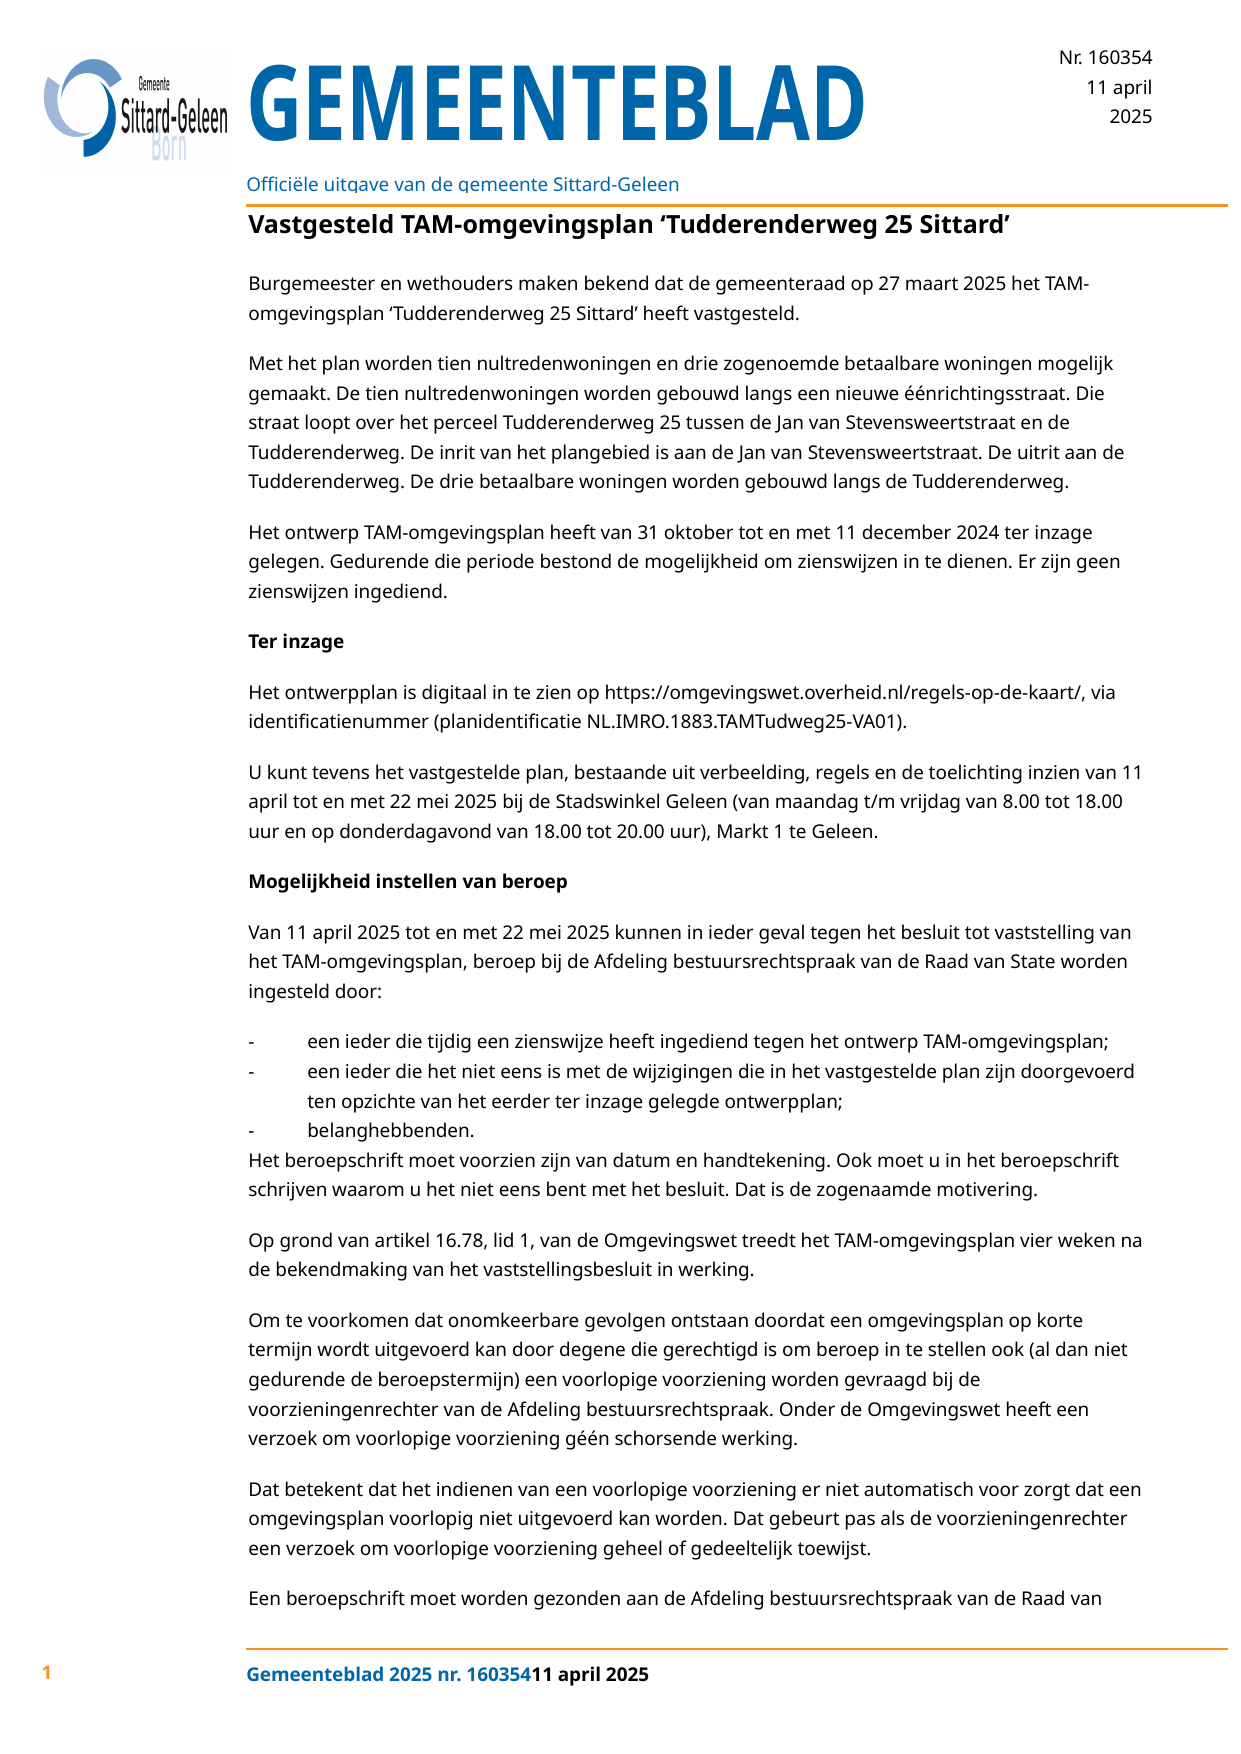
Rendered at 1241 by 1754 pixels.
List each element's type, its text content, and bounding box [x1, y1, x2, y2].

text Het ontwerp TAM-omgevingsplan heeft van 31 oktober tot en met 11 december 2024 ter inzage gelegen. Gedurende die periode bestond de mogelijkheid om zienswijzen in te dienen. Er zijn geen zienswijzen ingediend. [248, 519, 1152, 604]
text Het beroepschrift moet voorzien zijn van datum en handtekening. Ook moet u in het beroepschrift schrijven waarom u het niet eens bent met het besluit. Dat is de zogenaamde motivering. [248, 1147, 1152, 1202]
text Burgemeester en wethouders maken bekend dat de gemeenteraad op 27 maart 2025 het TAM-omgevingsplan ‘Tudderenderweg 25 Sittard’ heeft vastgesteld. [248, 270, 1152, 326]
list belanghebbenden. [248, 1117, 1152, 1143]
text Op grond van artikel 16.78, lid 1, van de Omgevingswet treedt het TAM-omgevingsplan vier weken na de bekendmaking van het vaststellingsbesluit in werking. [248, 1227, 1152, 1282]
text U kunt tevens het vastgestelde plan, bestaande uit verbeelding, regels en de toelichting inzien van 11 april tot en met 22 mei 2025 bij de Stadswinkel Geleen (van maandag t/m vrijdag van 8.00 tot 18.00 uur en op donderdagavond van 18.00 tot 20.00 uur), Markt 1 te Geleen. [248, 759, 1152, 844]
picture [41, 47, 231, 172]
text Ter inzage [248, 629, 1152, 654]
text Het ontwerpplan is digitaal in te zien op https://omgevingswet.overheid.nl/regels-op-de-kaart/, via identificatienummer (planidentificatie NL.IMRO.1883.TAMTudweg25-VA01). [248, 679, 1152, 734]
text Dat betekent dat het indienen van een voorlopige voorziening er niet automatisch voor zorgt dat een omgevingsplan voorlopig niet uitgevoerd kan worden. Dat gebeurt pas als de voorzieningenrechter een verzoek om voorlopige voorziening geheel of gedeeltelijk toewijst. [248, 1476, 1152, 1561]
text Vastgesteld TAM-omgevingsplan ‘Tudderenderweg 25 Sittard’ [248, 207, 1152, 241]
text Een beroepschrift moet worden gezonden aan de Afdeling bestuursrechtspraak van de Raad van [248, 1585, 1152, 1611]
text Mogelijkheid instellen van beroep [248, 869, 1152, 894]
text Om te voorkomen dat onomkeerbare gevolgen ontstaan doordat een omgevingsplan op korte termijn wordt uitgevoerd kan door degene die gerechtigd is om beroep in te stellen ook (al dan niet gedurende de beroepstermijn) een voorlopige voorziening worden gevraagd bij de voorzieningenrechter van de Afdeling bestuursrechtspraak. Onder de Omgevingswet heeft een verzoek om voorlopige voorziening géén schorsende werking. [248, 1307, 1152, 1451]
text Van 11 april 2025 tot en met 22 mei 2025 kunnen in ieder geval tegen het besluit tot vaststelling van het TAM-omgevingsplan, beroep bij de Afdeling bestuursrechtspraak van de Raad van State worden ingesteld door: [248, 919, 1152, 1004]
list een ieder die het niet eens is met de wijzigingen die in het vastgestelde plan zijn doorgevoerd ten opzichte van het eerder ter inzage gelegde ontwerpplan; [248, 1058, 1152, 1113]
list een ieder die tijdig een zienswijze heeft ingediend tegen het ontwerp TAM-omgevingsplan; [248, 1029, 1152, 1054]
text Met het plan worden tien nultredenwoningen en drie zogenoemde betaalbare woningen mogelijk gemaakt. De tien nultredenwoningen worden gebouwd langs een nieuwe éénrichtingsstraat. Die straat loopt over het perceel Tudderenderweg 25 tussen de Jan van Stevensweertstraat en de Tudderenderweg. De inrit van het plangebied is aan de Jan van Stevensweertstraat. De uitrit aan de Tudderenderweg. De drie betaalbare woningen worden gebouwd langs de Tudderenderweg. [248, 350, 1152, 494]
